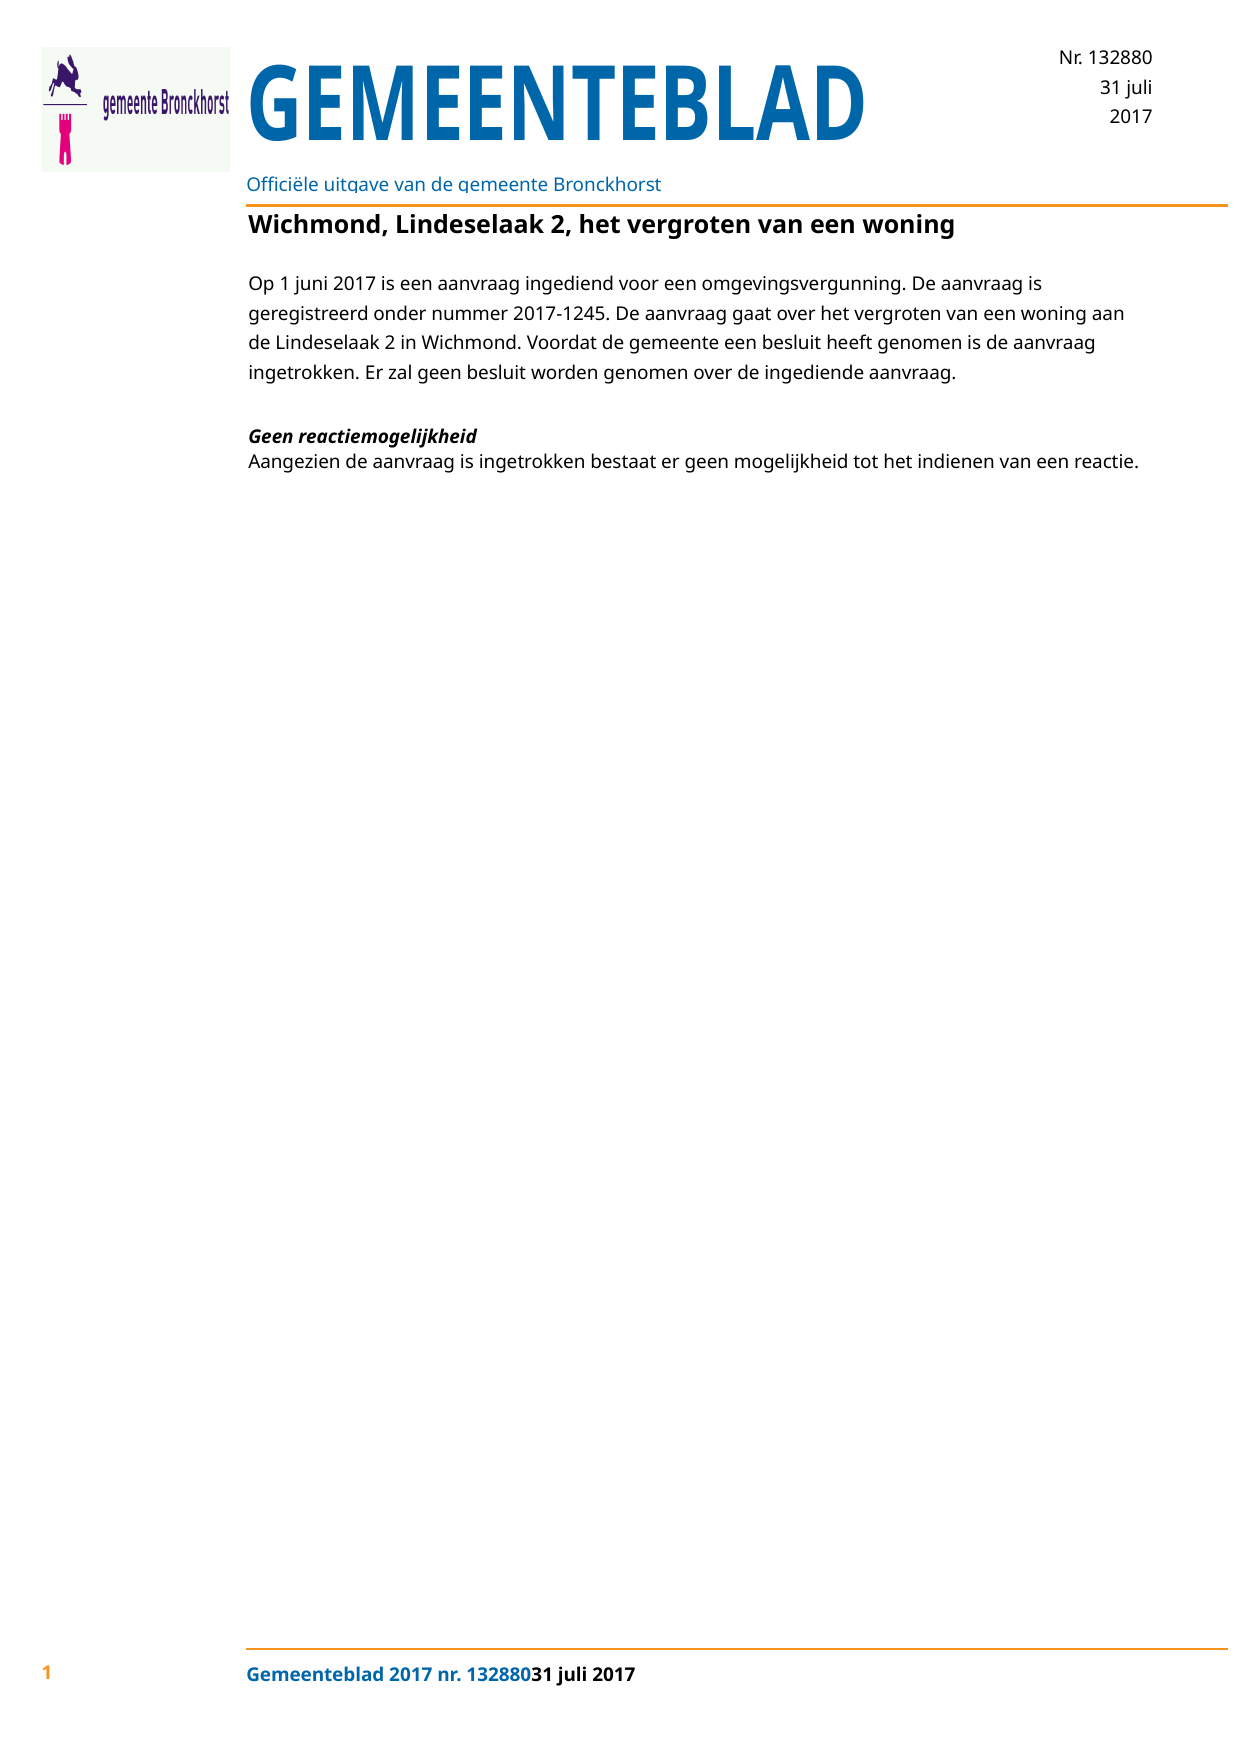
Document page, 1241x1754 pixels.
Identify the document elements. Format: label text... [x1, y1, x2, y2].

text Geen reactiemogelijkheid [248, 423, 1152, 449]
text Aangezien de aanvraag is ingetrokken bestaat er geen mogelijkheid tot het indienen van een reactie. [248, 449, 1152, 474]
picture [41, 47, 231, 172]
text Wichmond, Lindeselaak 2, het vergroten van een woning [248, 207, 1152, 241]
text Op 1 juni 2017 is een aanvraag ingediend voor een omgevingsvergunning. De aanvraag is geregistreerd onder nummer 2017-1245. De aanvraag gaat over het vergroten van een woning aan de Lindeselaak 2 in Wichmond. Voordat de gemeente een besluit heeft genomen is de aanvraag ingetrokken. Er zal geen besluit worden genomen over de ingediende aanvraag. [248, 270, 1152, 385]
